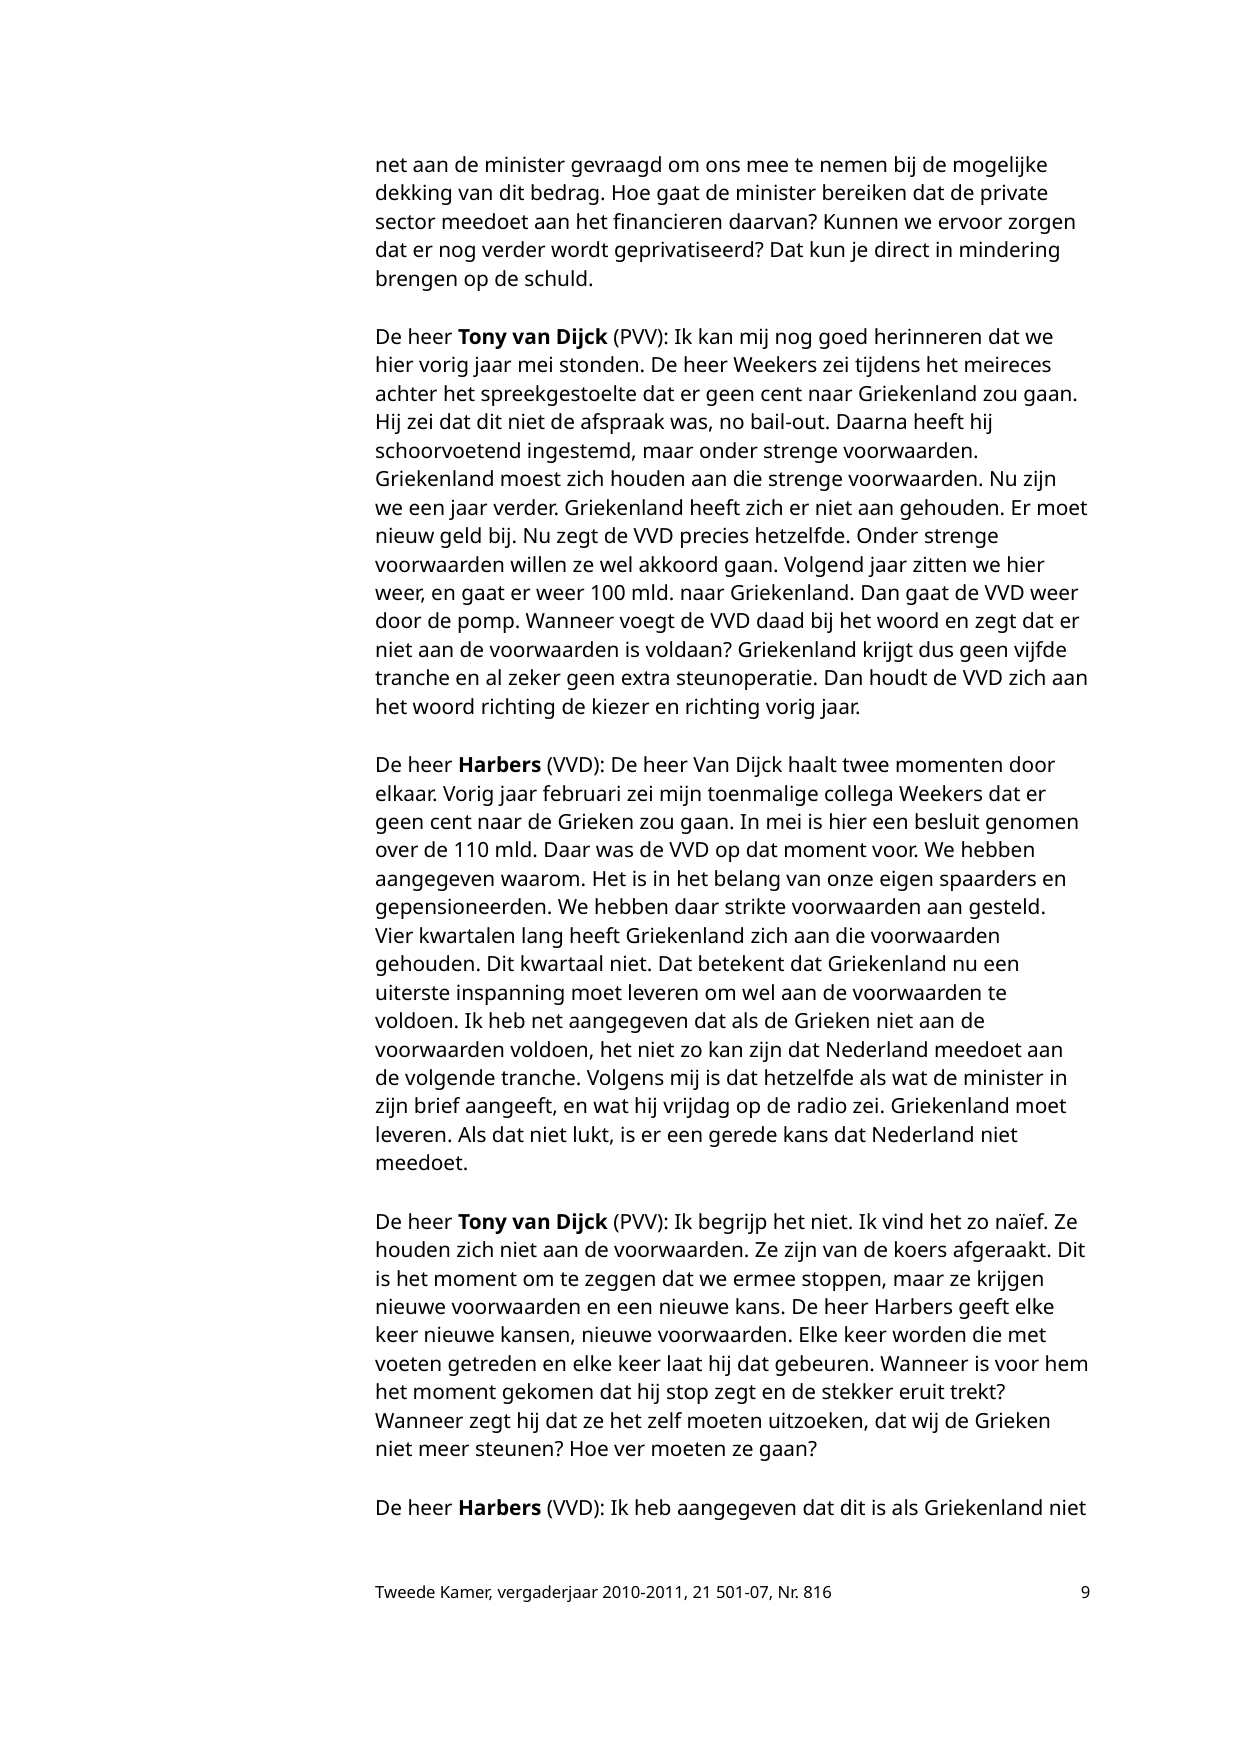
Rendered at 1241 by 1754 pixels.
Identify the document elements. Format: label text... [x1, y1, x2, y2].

text De heer Tony van Dijck (PVV): Ik begrijp het niet. Ik vind het zo naïef. Ze houden zich niet aan de voorwaarden. Ze zijn van de koers afgeraakt. Dit is het moment om te zeggen dat we ermee stoppen, maar ze krijgen nieuwe voorwaarden en een nieuwe kans. De heer Harbers geeft elke keer nieuwe kansen, nieuwe voorwaarden. Elke keer worden die met voeten getreden en elke keer laat hij dat gebeuren. Wanneer is voor hem het moment gekomen dat hij stop zegt en de stekker eruit trekt? Wanneer zegt hij dat ze het zelf moeten uitzoeken, dat wij de Grieken niet meer steunen? Hoe ver moeten ze gaan? [375, 1207, 1090, 1463]
text De heer Harbers (VVD): Ik heb aangegeven dat dit is als Griekenland niet [375, 1493, 1090, 1521]
text net aan de minister gevraagd om ons mee te nemen bij de mogelijke dekking van dit bedrag. Hoe gaat de minister bereiken dat de private sector meedoet aan het financieren daarvan? Kunnen we ervoor zorgen dat er nog verder wordt geprivatiseerd? Dat kun je direct in mindering brengen op de schuld. [375, 150, 1090, 292]
text De heer Harbers (VVD): De heer Van Dijck haalt twee momenten door elkaar. Vorig jaar februari zei mijn toenmalige collega Weekers dat er geen cent naar de Grieken zou gaan. In mei is hier een besluit genomen over de 110 mld. Daar was de VVD op dat moment voor. We hebben aangegeven waarom. Het is in het belang van onze eigen spaarders en gepensioneerden. We hebben daar strikte voorwaarden aan gesteld. Vier kwartalen lang heeft Griekenland zich aan die voorwaarden gehouden. Dit kwartaal niet. Dat betekent dat Griekenland nu een uiterste inspanning moet leveren om wel aan de voorwaarden te voldoen. Ik heb net aangegeven dat als de Grieken niet aan de voorwaarden voldoen, het niet zo kan zijn dat Nederland meedoet aan de volgende tranche. Volgens mij is dat hetzelfde als wat de minister in zijn brief aangeeft, en wat hij vrijdag op de radio zei. Griekenland moet leveren. Als dat niet lukt, is er een gerede kans dat Nederland niet meedoet. [375, 750, 1090, 1177]
text De heer Tony van Dijck (PVV): Ik kan mij nog goed herinneren dat we hier vorig jaar mei stonden. De heer Weekers zei tijdens het meireces achter het spreekgestoelte dat er geen cent naar Griekenland zou gaan. Hij zei dat dit niet de afspraak was, no bail-out. Daarna heeft hij schoorvoetend ingestemd, maar onder strenge voorwaarden. Griekenland moest zich houden aan die strenge voorwaarden. Nu zijn we een jaar verder. Griekenland heeft zich er niet aan gehouden. Er moet nieuw geld bij. Nu zegt de VVD precies hetzelfde. Onder strenge voorwaarden willen ze wel akkoord gaan. Volgend jaar zitten we hier weer, en gaat er weer 100 mld. naar Griekenland. Dan gaat de VVD weer door de pomp. Wanneer voegt de VVD daad bij het woord en zegt dat er niet aan de voorwaarden is voldaan? Griekenland krijgt dus geen vijfde tranche en al zeker geen extra steunoperatie. Dan houdt de VVD zich aan het woord richting de kiezer en richting vorig jaar. [375, 322, 1090, 720]
